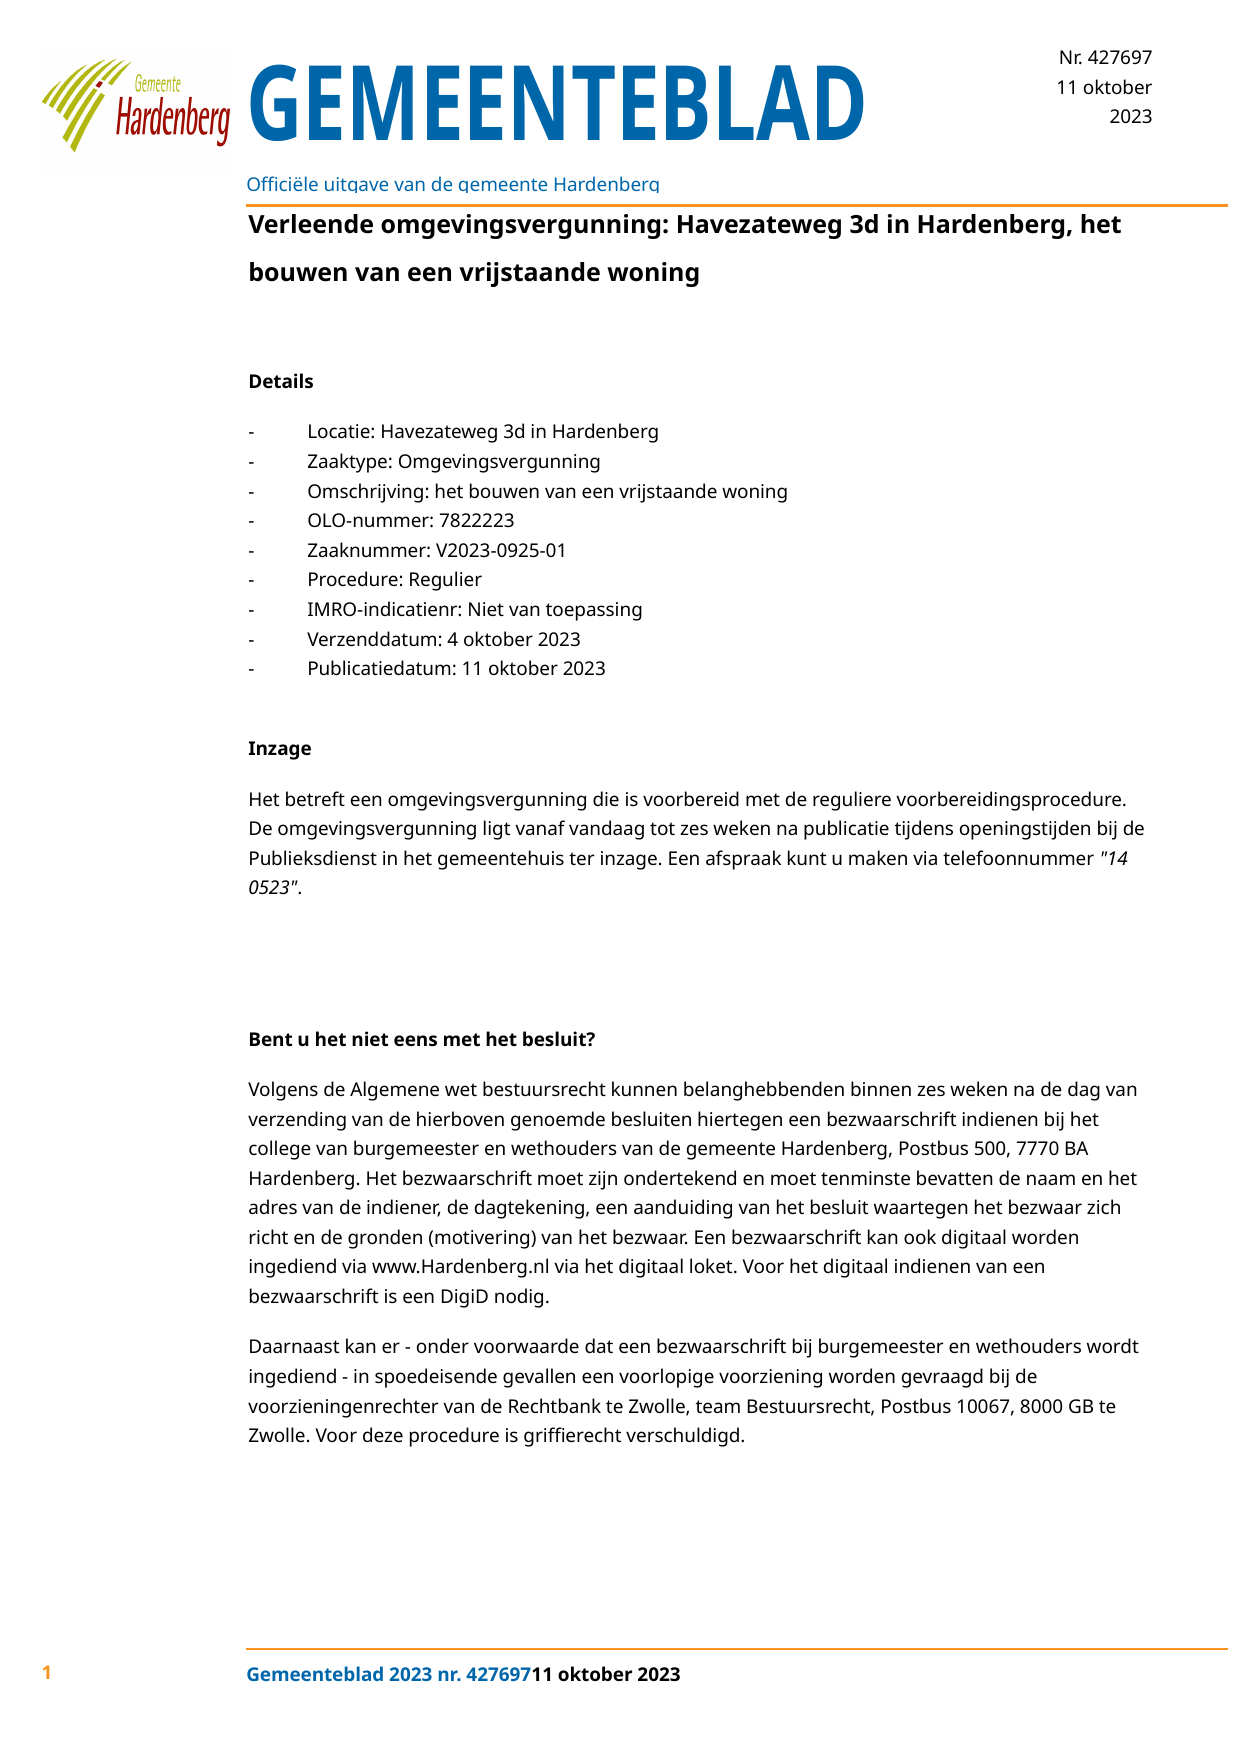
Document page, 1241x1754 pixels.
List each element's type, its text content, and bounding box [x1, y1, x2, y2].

text Volgens de Algemene wet bestuursrecht kunnen belanghebbenden binnen zes weken na de dag van verzending van de hierboven genoemde besluiten hiertegen een bezwaarschrift indienen bij het college van burgemeester en wethouders van de gemeente Hardenberg, Postbus 500, 7770 BA Hardenberg. Het bezwaarschrift moet zijn ondertekend en moet tenminste bevatten de naam en het adres van de indiener, de dagtekening, een aanduiding van het besluit waartegen het bezwaar zich richt en de gronden (motivering) van het bezwaar. Een bezwaarschrift kan ook digitaal worden ingediend via www.Hardenberg.nl via het digitaal loket. Voor het digitaal indienen van een bezwaarschrift is een DigiD nodig. [248, 1076, 1152, 1309]
text Verleende omgevingsvergunning: Havezateweg 3d in Hardenberg, het bouwen van een vrijstaande woning [248, 207, 1152, 288]
text Het betreft een omgevingsvergunning die is voorbereid met de reguliere voorbereidingsprocedure. De omgevingsvergunning ligt vanaf vandaag tot zes weken na publicatie tijdens openingstijden bij de Publieksdienst in het gemeentehuis ter inzage. Een afspraak kunt u maken via telefoonnummer "14 0523". [248, 786, 1152, 900]
list Procedure: Regulier [248, 567, 1152, 592]
picture [41, 47, 231, 172]
list Verzenddatum: 4 oktober 2023 [248, 626, 1152, 652]
text Inzage [248, 735, 1152, 761]
list Zaaktype: Omgevingsvergunning [248, 448, 1152, 474]
list Publicatiedatum: 11 oktober 2023 [248, 655, 1152, 681]
list Locatie: Havezateweg 3d in Hardenberg [248, 419, 1152, 444]
list IMRO-indicatienr: Niet van toepassing [248, 596, 1152, 622]
text Details [248, 368, 1152, 394]
text Bent u het niet eens met het besluit? [248, 1026, 1152, 1052]
text Daarnaast kan er - onder voorwaarde dat een bezwaarschrift bij burgemeester en wethouders wordt ingediend - in spoedeisende gevallen een voorlopige voorziening worden gevraagd bij de voorzieningenrechter van de Rechtbank te Zwolle, team Bestuursrecht, Postbus 10067, 8000 GB te Zwolle. Voor deze procedure is griffierecht verschuldigd. [248, 1334, 1152, 1448]
list OLO-nummer: 7822223 [248, 507, 1152, 533]
list Zaaknummer: V2023-0925-01 [248, 537, 1152, 563]
list Omschrijving: het bouwen van een vrijstaande woning [248, 478, 1152, 504]
